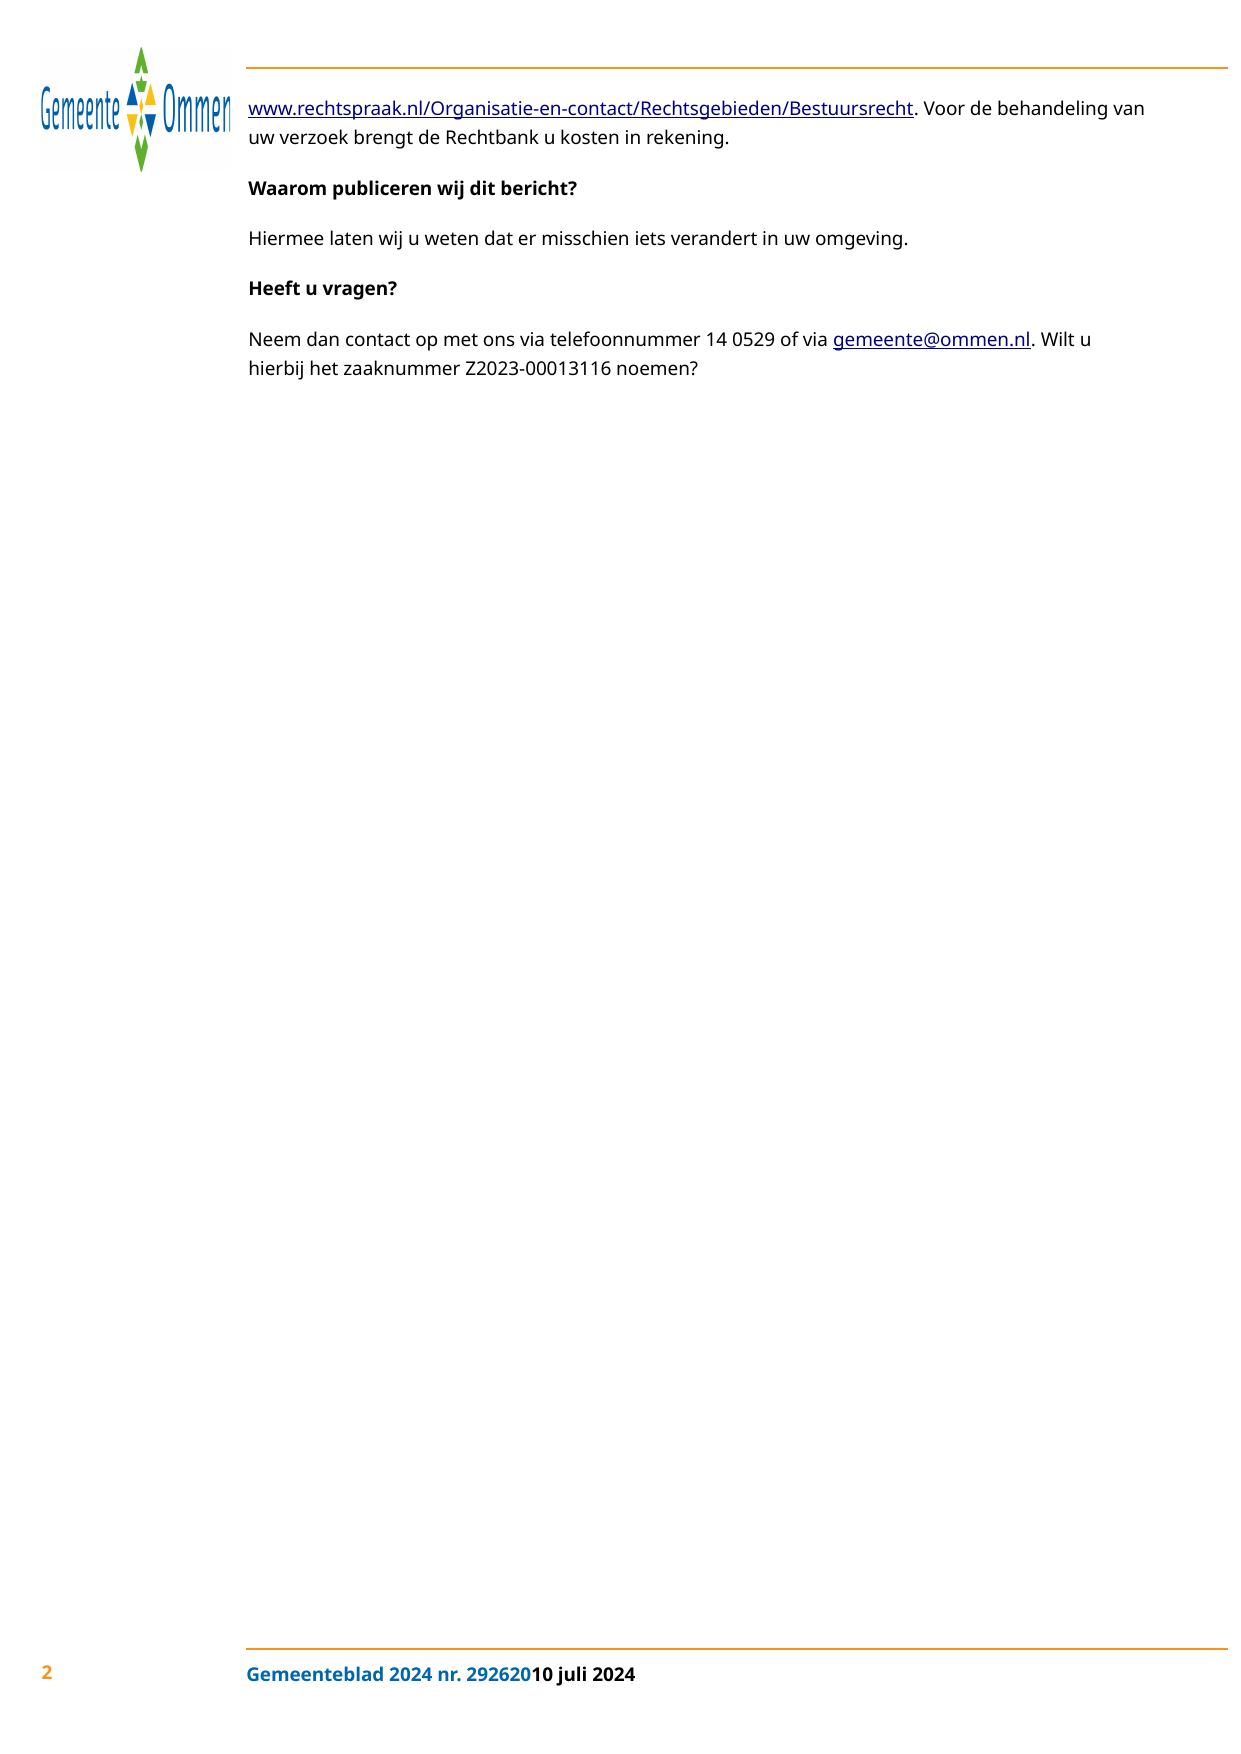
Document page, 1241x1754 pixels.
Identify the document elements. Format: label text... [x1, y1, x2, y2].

text Waarom publiceren wij dit bericht? [248, 175, 1152, 201]
text Hiermee laten wij u weten dat er misschien iets verandert in uw omgeving. [248, 225, 1152, 251]
text Heeft u vragen? [248, 276, 1152, 301]
text www.rechtspraak.nl/Organisatie-en-contact/Rechtsgebieden/Bestuursrecht. Voor de behandeling van uw verzoek brengt de Rechtbank u kosten in rekening. [248, 95, 1152, 150]
text Neem dan contact op met ons via telefoonnummer 14 0529 of via gemeente@ommen.nl. Wilt u hierbij het zaaknummer Z2023-00013116 noemen? [248, 326, 1152, 381]
picture [41, 47, 231, 172]
